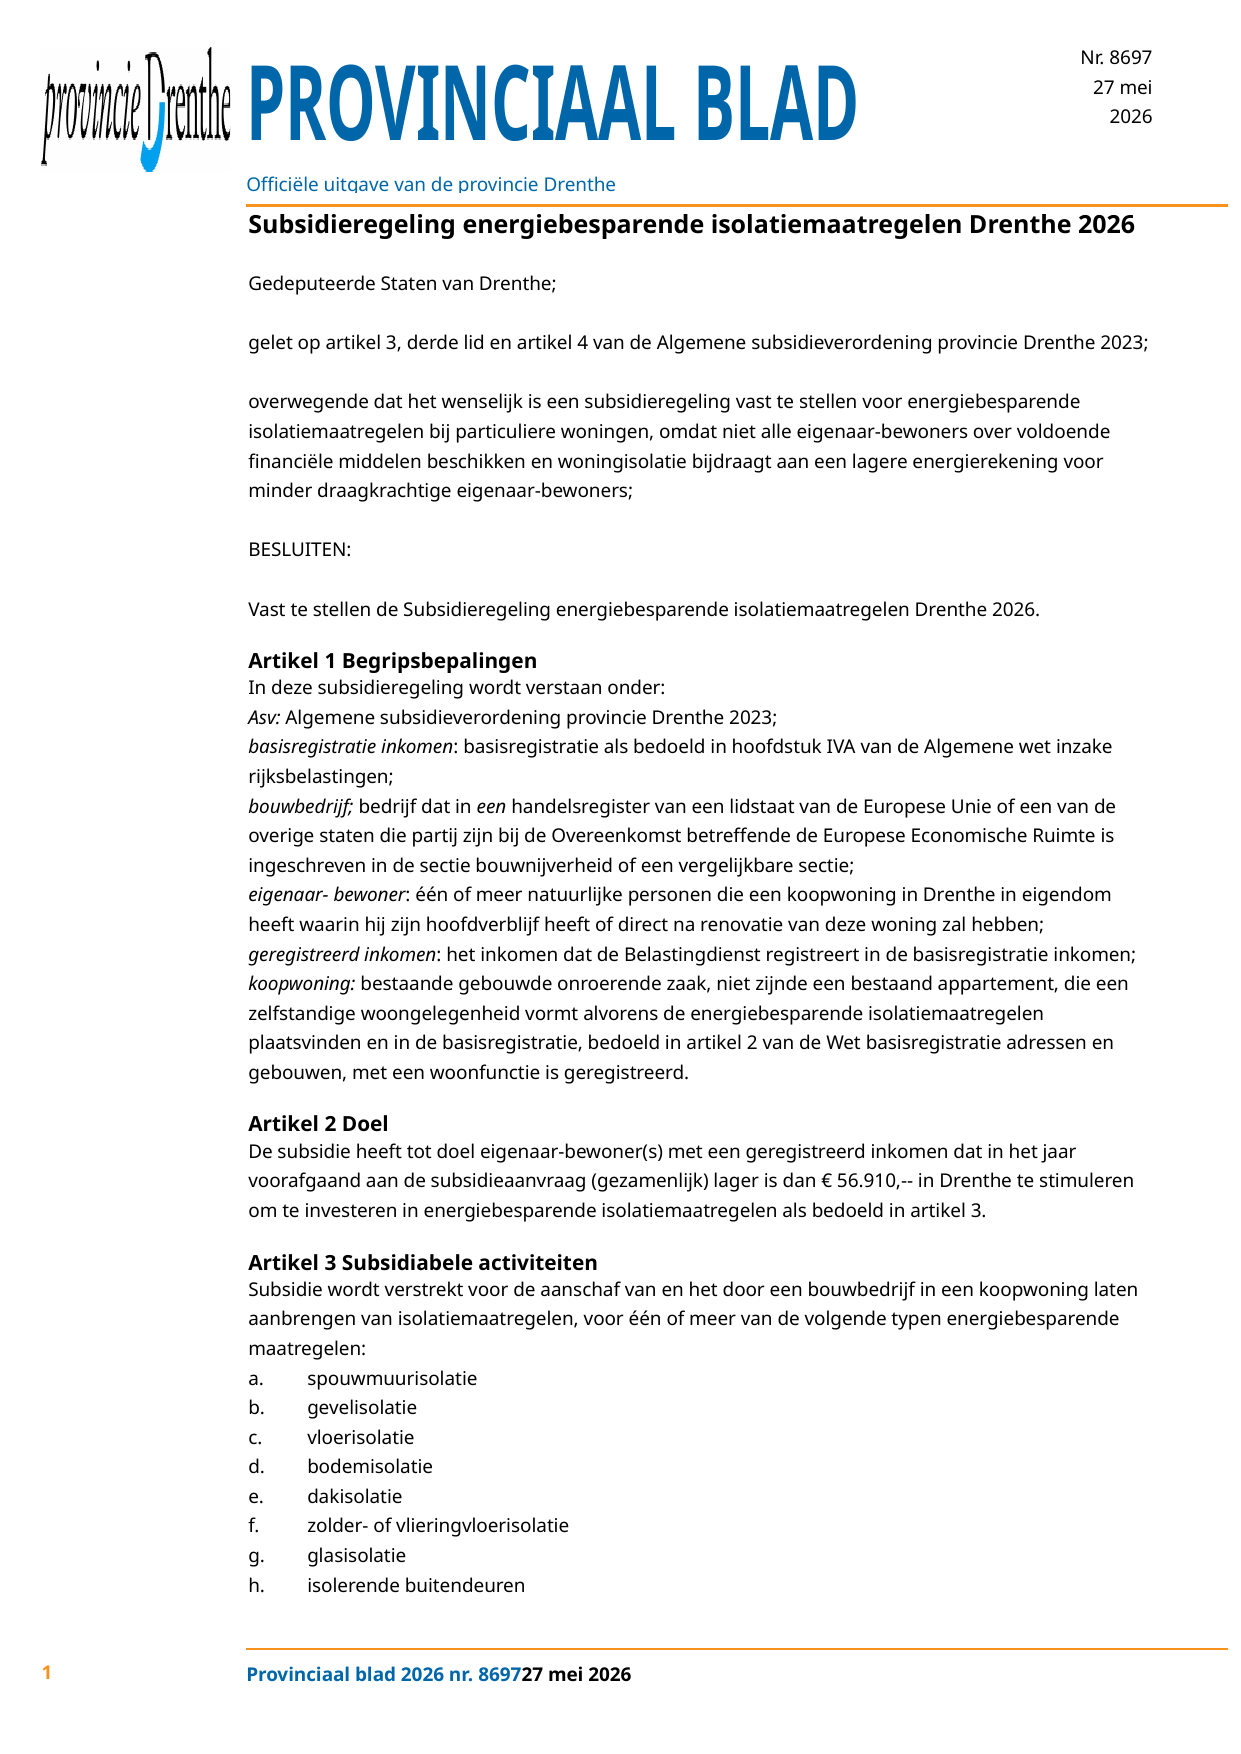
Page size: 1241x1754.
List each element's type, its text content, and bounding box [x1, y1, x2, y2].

text Gedeputeerde Staten van Drenthe; [248, 270, 1152, 296]
picture [41, 47, 231, 172]
text In deze subsidieregeling wordt verstaan onder: [248, 674, 1152, 700]
text BESLUITEN: [248, 537, 1152, 562]
text Vast te stellen de Subsidieregeling energiebesparende isolatiemaatregelen Drenthe 2026. [248, 596, 1152, 621]
text overwegende dat het wenselijk is een subsidieregeling vast te stellen voor energiebesparende isolatiemaatregelen bij particuliere woningen, omdat niet alle eigenaar-bewoners over voldoende financiële middelen beschikken en woningisolatie bijdraagt aan een lagere energierekening voor minder draagkrachtige eigenaar-bewoners; [248, 389, 1152, 503]
text bouwbedrijf; bedrijf dat in een handelsregister van een lidstaat van de Europese Unie of een van de overige staten die partij zijn bij de Overeenkomst betreffende de Europese Economische Ruimte is ingeschreven in de sectie bouwnijverheid of een vergelijkbare sectie; [248, 793, 1152, 878]
text eigenaar- bewoner: één of meer natuurlijke personen die een koopwoning in Drenthe in eigendom heeft waarin hij zijn hoofdverblijf heeft of direct na renovatie van deze woning zal hebben; [248, 882, 1152, 937]
list spouwmuurisolatie [248, 1365, 1152, 1391]
text basisregistratie inkomen: basisregistratie als bedoeld in hoofdstuk IVA van de Algemene wet inzake rijksbelastingen; [248, 734, 1152, 789]
list isolerende buitendeuren [248, 1572, 1152, 1598]
text Asv: Algemene subsidieverordening provincie Drenthe 2023; [248, 704, 1152, 730]
text gelet op artikel 3, derde lid en artikel 4 van de Algemene subsidieverordening provincie Drenthe 2023; [248, 329, 1152, 355]
list dakisolatie [248, 1483, 1152, 1509]
text Artikel 2 Doel [248, 1109, 1152, 1138]
text koopwoning: bestaande gebouwde onroerende zaak, niet zijnde een bestaand appartement, die een zelfstandige woongelegenheid vormt alvorens de energiebesparende isolatiemaatregelen plaatsvinden en in de basisregistratie, bedoeld in artikel 2 van de Wet basisregistratie adressen en gebouwen, met een woonfunctie is geregistreerd. [248, 970, 1152, 1085]
text Subsidieregeling energiebesparende isolatiemaatregelen Drenthe 2026 [248, 207, 1152, 241]
list bodemisolatie [248, 1453, 1152, 1479]
text Subsidie wordt verstrekt voor de aanschaf van en het door een bouwbedrijf in een koopwoning laten aanbrengen van isolatiemaatregelen, voor één of meer van de volgende typen energiebesparende maatregelen: [248, 1276, 1152, 1361]
list gevelisolatie [248, 1394, 1152, 1420]
text De subsidie heeft tot doel eigenaar-bewoner(s) met een geregistreerd inkomen dat in het jaar voorafgaand aan de subsidieaanvraag (gezamenlijk) lager is dan € 56.910,-- in Drenthe te stimuleren om te investeren in energiebesparende isolatiemaatregelen als bedoeld in artikel 3. [248, 1138, 1152, 1223]
text geregistreerd inkomen: het inkomen dat de Belastingdienst registreert in de basisregistratie inkomen; [248, 941, 1152, 967]
text Artikel 3 Subsidiabele activiteiten [248, 1248, 1152, 1276]
list zolder- of vlieringvloerisolatie [248, 1513, 1152, 1538]
text Artikel 1 Begripsbepalingen [248, 646, 1152, 674]
list vloerisolatie [248, 1424, 1152, 1450]
list glasisolatie [248, 1542, 1152, 1568]
